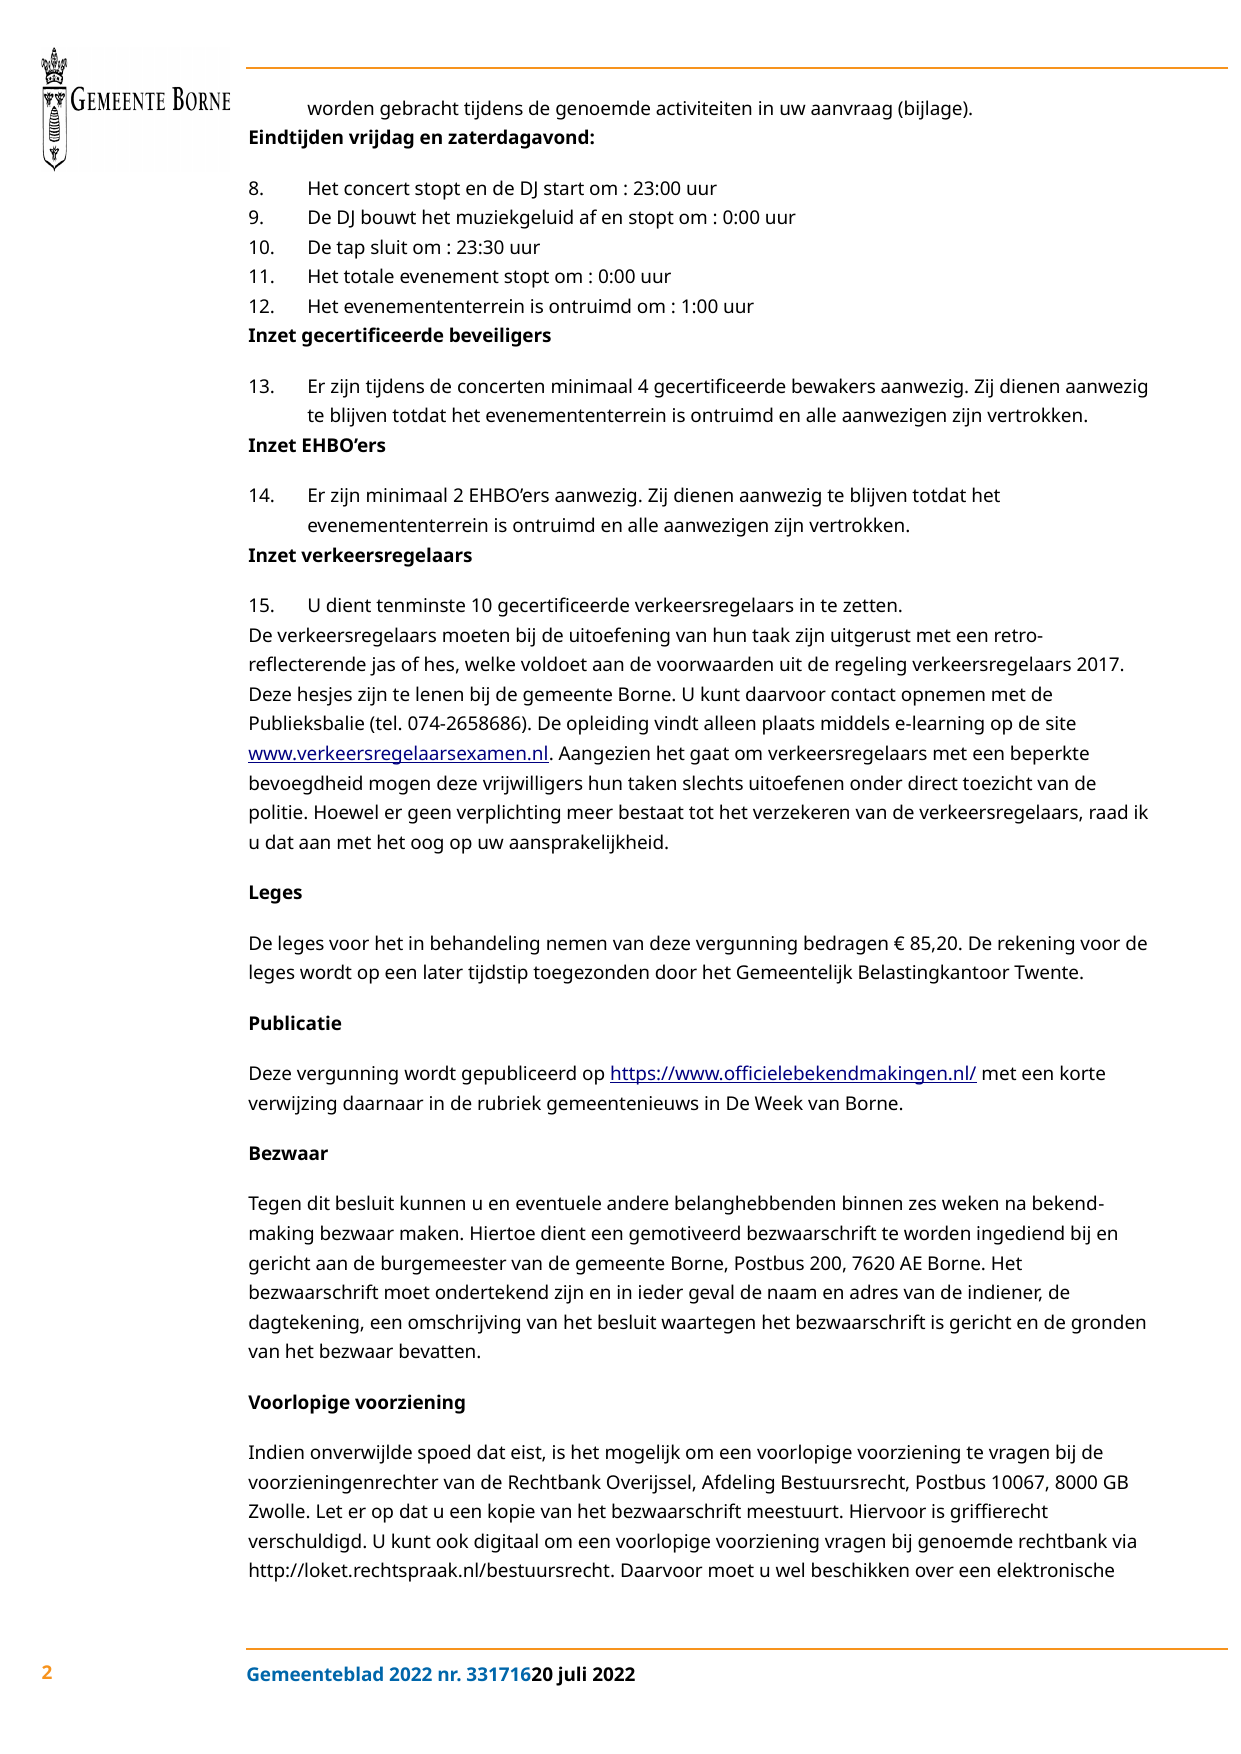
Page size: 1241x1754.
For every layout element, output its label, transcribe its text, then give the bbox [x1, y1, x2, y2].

text Bezwaar [248, 1140, 1152, 1166]
list Het totale evenement stopt om : 0:00 uur [248, 263, 1152, 289]
text Voorlopige voorziening [248, 1389, 1152, 1415]
list Het evenemententerrein is ontruimd om : 1:00 uur [248, 293, 1152, 319]
text De leges voor het in behandeling nemen van deze vergunning bedragen € 85,20. De rekening voor de leges wordt op een later tijdstip toegezonden door het Gemeentelijk Belastingkantoor Twente. [248, 930, 1152, 985]
text Publicatie [248, 1010, 1152, 1036]
text Eindtijden vrijdag en zaterdagavond: [248, 124, 1152, 150]
picture [41, 47, 231, 172]
text Inzet verkeersregelaars [248, 542, 1152, 568]
text De verkeersregelaars moeten bij de uitoefening van hun taak zijn uitgerust met een retro-reflecterende jas of hes, welke voldoet aan de voorwaarden uit de regeling verkeersregelaars 2017. Deze hesjes zijn te lenen bij de gemeente Borne. U kunt daarvoor contact opnemen met de Publieksbalie (tel. 074-2658686). De opleiding vindt alleen plaats middels e-learning op de site www.verkeersregelaarsexamen.nl. Aangezien het gaat om verkeersregelaars met een beperkte bevoegdheid mogen deze vrijwilligers hun taken slechts uitoefenen onder direct toezicht van de politie. Hoewel er geen verplichting meer bestaat tot het verzekeren van de verkeersregelaars, raad ik u dat aan met het oog op uw aansprakelijkheid. [248, 622, 1152, 855]
list Er zijn tijdens de concerten minimaal 4 gecertificeerde bewakers aanwezig. Zij dienen aanwezig te blijven totdat het evenemententerrein is ontruimd en alle aanwezigen zijn vertrokken. [248, 373, 1152, 428]
list U dient tenminste 10 gecertificeerde verkeersregelaars in te zetten. [248, 592, 1152, 618]
list Er zijn minimaal 2 EHBO’ers aanwezig. Zij dienen aanwezig te blijven totdat het evenemententerrein is ontruimd en alle aanwezigen zijn vertrokken. [248, 483, 1152, 538]
text Leges [248, 879, 1152, 905]
text Inzet gecertificeerde beveiligers [248, 323, 1152, 348]
list De tap sluit om : 23:30 uur [248, 234, 1152, 260]
text Indien onverwijlde spoed dat eist, is het mogelijk om een voor­lopige voorziening te vragen bij de voorzieningenrechter van de Rechtbank Overijssel, Afdeling Bestuurs­recht, Postbus 10067, 8000 GB Zwolle. Let er op dat u een kopie van het bezwaarschrift meestuurt. Hiervoor is griffierecht verschuldigd. U kunt ook digitaal om een voorlopige voorziening vragen bij genoemde rechtbank via http://loket.rechtspraak.nl/bestuursrecht. Daarvoor moet u wel beschikken over een elektronische [248, 1439, 1152, 1583]
text Tegen dit besluit kunnen u en eventuele andere belanghebbenden binnen zes weken na bekend­making bezwaar maken. Hiertoe dient een gemotiveerd bezwaarschrift te worden ingediend bij en gericht aan de burgemeester van de gemeente Borne, Postbus 200, 7620 AE Borne. Het bezwaarschrift moet ondertekend zijn en in ieder geval de naam en adres van de indiener, de dagtekening, een omschrijving van het besluit waartegen het bezwaarschrift is gericht en de gronden van het bezwaar bevatten. [248, 1191, 1152, 1364]
list worden gebracht tijdens de genoemde activiteiten in uw aanvraag (bijlage). [248, 95, 1152, 121]
text Deze vergunning wordt gepubliceerd op https://www.officielebekendmakingen.nl/ met een korte verwijzing daarnaar in de rubriek gemeentenieuws in De Week van Borne. [248, 1060, 1152, 1116]
list Het concert stopt en de DJ start om : 23:00 uur [248, 175, 1152, 201]
list De DJ bouwt het muziekgeluid af en stopt om : 0:00 uur [248, 204, 1152, 230]
text Inzet EHBO’ers [248, 432, 1152, 458]
